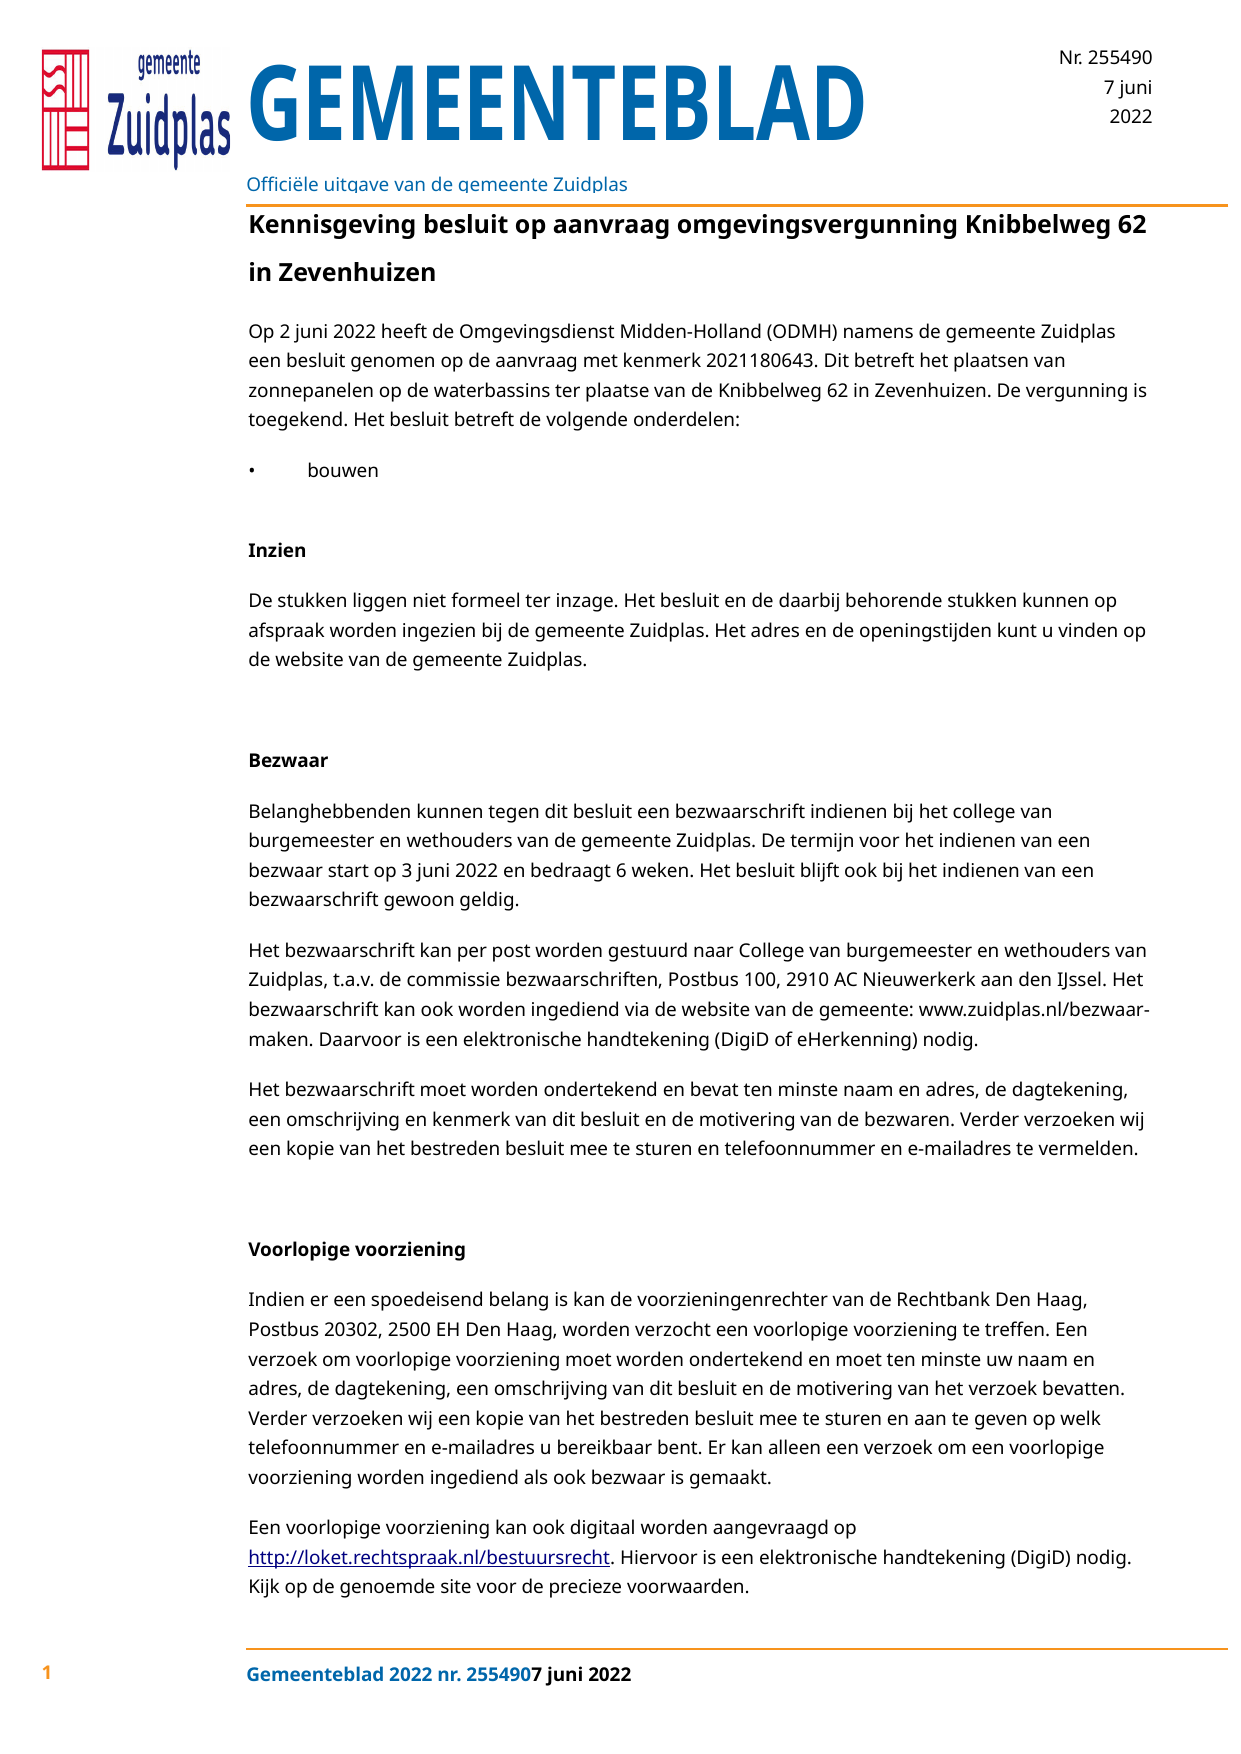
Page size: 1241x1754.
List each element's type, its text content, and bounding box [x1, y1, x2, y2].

text Op 2 juni 2022 heeft de Omgevingsdienst Midden-Holland (ODMH) namens de gemeente Zuidplas een besluit genomen op de aanvraag met kenmerk 2021180643. Dit betreft het plaatsen van zonnepanelen op de waterbassins ter plaatse van de Knibbelweg 62 in Zevenhuizen. De vergunning is toegekend. Het besluit betreft de volgende onderdelen: [248, 318, 1152, 432]
text Belanghebbenden kunnen tegen dit besluit een bezwaarschrift indienen bij het college van burgemeester en wethouders van de gemeente Zuidplas. De termijn voor het indienen van een bezwaar start op 3 juni 2022 en bedraagt 6 weken. Het besluit blijft ook bij het indienen van een bezwaarschrift gewoon geldig. [248, 798, 1152, 912]
picture [41, 47, 231, 172]
text Het bezwaarschrift kan per post worden gestuurd naar College van burgemeester en wethouders van Zuidplas, t.a.v. de commissie bezwaarschriften, Postbus 100, 2910 AC Nieuwerkerk aan den IJssel. Het bezwaarschrift kan ook worden ingediend via de website van de gemeente: www.zuidplas.nl/bezwaar-maken. Daarvoor is een elektronische handtekening (DigiD of eHerkenning) nodig. [248, 937, 1152, 1052]
text Voorlopige voorziening [248, 1236, 1152, 1262]
text Inzien [248, 537, 1152, 563]
text Een voorlopige voorziening kan ook digitaal worden aangevraagd op http://loket.rechtspraak.nl/bestuursrecht. Hiervoor is een elektronische handtekening (DigiD) nodig. Kijk op de genoemde site voor de precieze voorwaarden. [248, 1514, 1152, 1599]
text Het bezwaarschrift moet worden ondertekend en bevat ten minste naam en adres, de dagtekening, een omschrijving en kenmerk van dit besluit en de motivering van de bezwaren. Verder verzoeken wij een kopie van het bestreden besluit mee te sturen en telefoonnummer en e-mailadres te vermelden. [248, 1076, 1152, 1161]
text Bezwaar [248, 747, 1152, 773]
text Kennisgeving besluit op aanvraag omgevingsvergunning Knibbelweg 62 in Zevenhuizen [248, 207, 1152, 288]
list bouwen [248, 457, 1152, 483]
text De stukken liggen niet formeel ter inzage. Het besluit en de daarbij behorende stukken kunnen op afspraak worden ingezien bij de gemeente Zuidplas. Het adres en de openingstijden kunt u vinden op de website van de gemeente Zuidplas. [248, 587, 1152, 672]
text Indien er een spoedeisend belang is kan de voorzieningenrechter van de Rechtbank Den Haag, Postbus 20302, 2500 EH Den Haag, worden verzocht een voorlopige voorziening te treffen. Een verzoek om voorlopige voorziening moet worden ondertekend en moet ten minste uw naam en adres, de dagtekening, een omschrijving van dit besluit en de motivering van het verzoek bevatten. Verder verzoeken wij een kopie van het bestreden besluit mee te sturen en aan te geven op welk telefoonnummer en e-mailadres u bereikbaar bent. Er kan alleen een verzoek om een voorlopige voorziening worden ingediend als ook bezwaar is gemaakt. [248, 1287, 1152, 1490]
